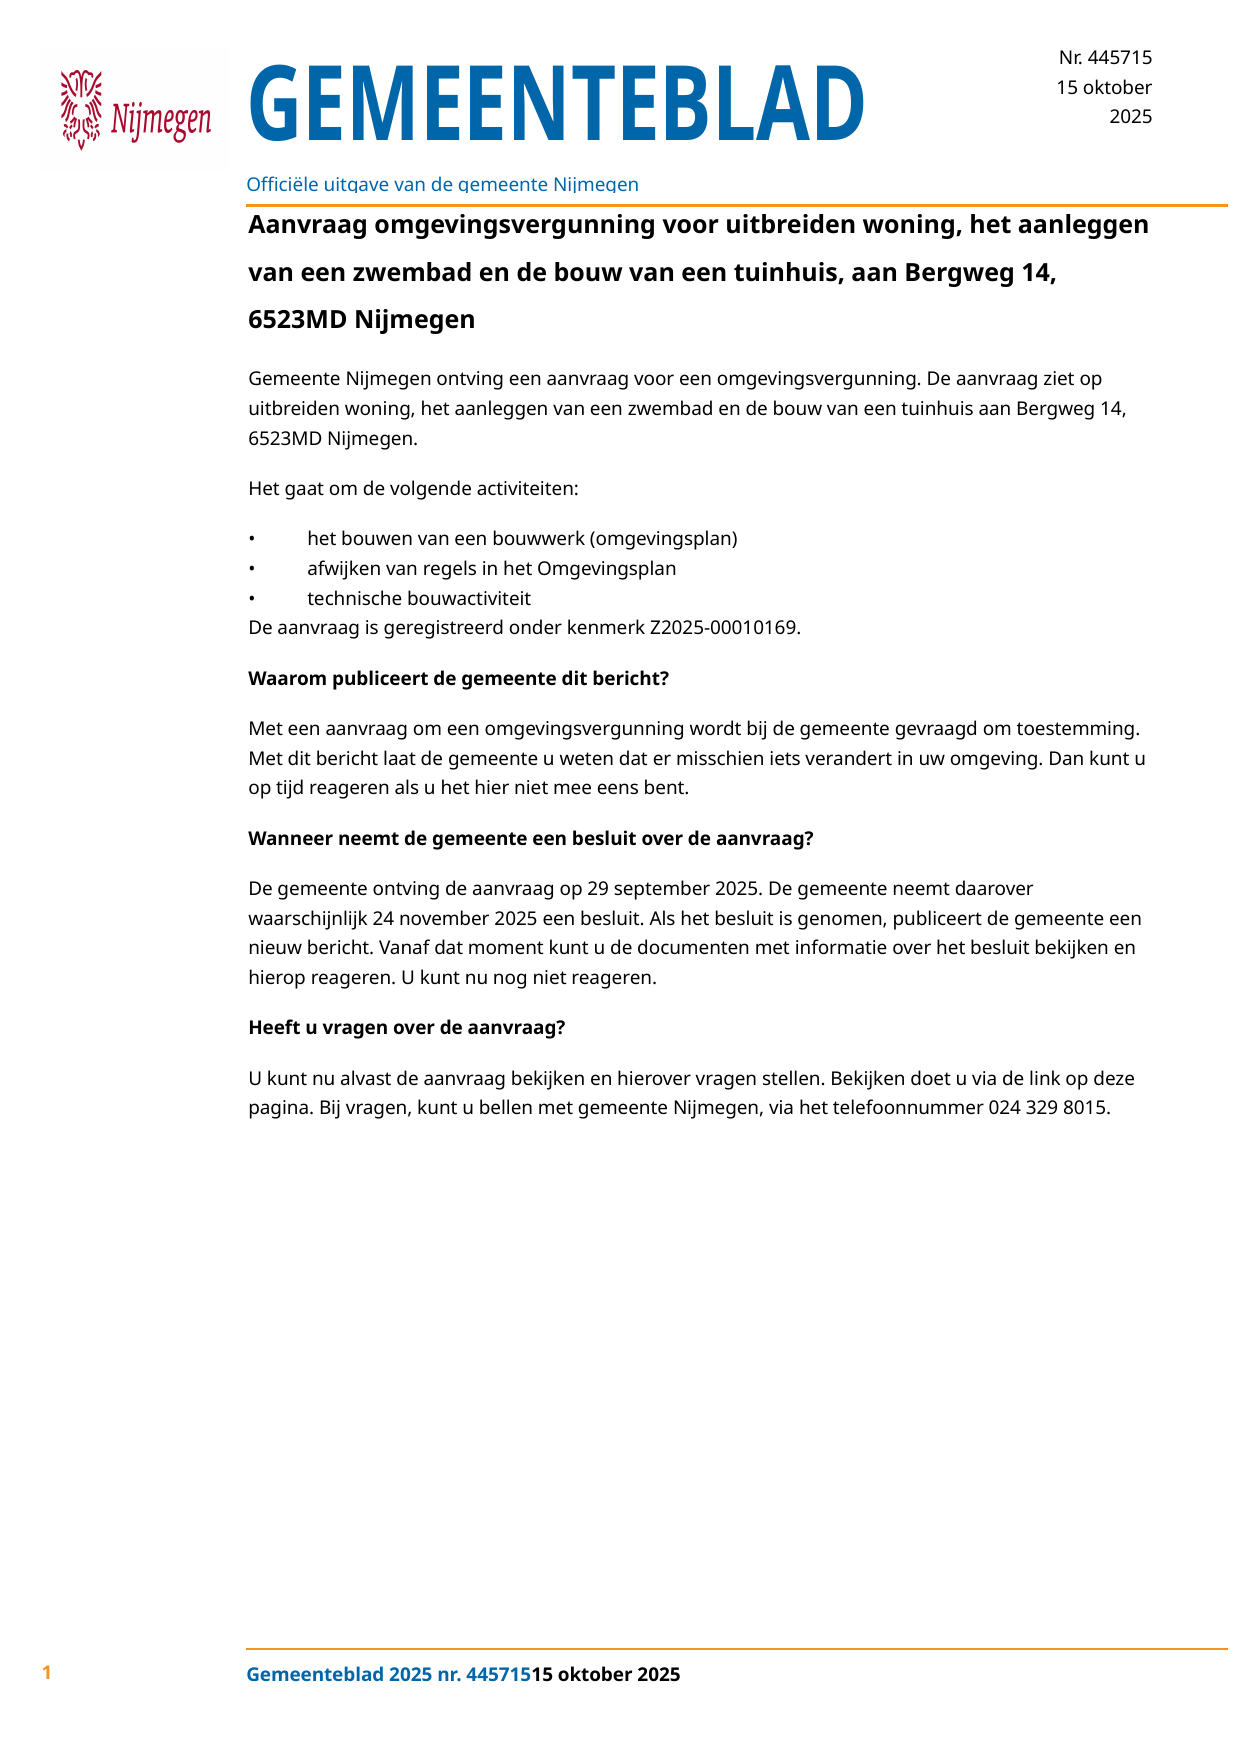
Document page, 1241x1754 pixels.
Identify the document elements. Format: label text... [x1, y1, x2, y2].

text Met een aanvraag om een omgevingsvergunning wordt bij de gemeente gevraagd om toestemming. Met dit bericht laat de gemeente u weten dat er misschien iets verandert in uw omgeving. Dan kunt u op tijd reageren als u het hier niet mee eens bent. [248, 715, 1152, 800]
list het bouwen van een bouwwerk (omgevingsplan) [248, 526, 1152, 551]
picture [41, 47, 231, 172]
text Wanneer neemt de gemeente een besluit over de aanvraag? [248, 825, 1152, 850]
text Waarom publiceert de gemeente dit bericht? [248, 665, 1152, 690]
list technische bouwactiviteit [248, 585, 1152, 610]
text Heeft u vragen over de aanvraag? [248, 1014, 1152, 1040]
text Aanvraag omgevingsvergunning voor uitbreiden woning, het aanleggen van een zwembad en de bouw van een tuinhuis, aan Bergweg 14, 6523MD Nijmegen [248, 207, 1152, 336]
text Het gaat om de volgende activiteiten: [248, 475, 1152, 501]
text U kunt nu alvast de aanvraag bekijken en hierover vragen stellen. Bekijken doet u via de link op deze pagina. Bij vragen, kunt u bellen met gemeente Nijmegen, via het telefoonnummer 024 329 8015. [248, 1065, 1152, 1120]
text De aanvraag is geregistreerd onder kenmerk Z2025-00010169. [248, 614, 1152, 640]
list afwijken van regels in het Omgevingsplan [248, 555, 1152, 581]
text De gemeente ontving de aanvraag op 29 september 2025. De gemeente neemt daarover waarschijnlijk 24 november 2025 een besluit. Als het besluit is genomen, publiceert de gemeente een nieuw bericht. Vanaf dat moment kunt u de documenten met informatie over het besluit bekijken en hierop reageren. U kunt nu nog niet reageren. [248, 875, 1152, 989]
text Gemeente Nijmegen ontving een aanvraag voor een omgevingsvergunning. De aanvraag ziet op uitbreiden woning, het aanleggen van een zwembad en de bouw van een tuinhuis aan Bergweg 14, 6523MD Nijmegen. [248, 366, 1152, 450]
